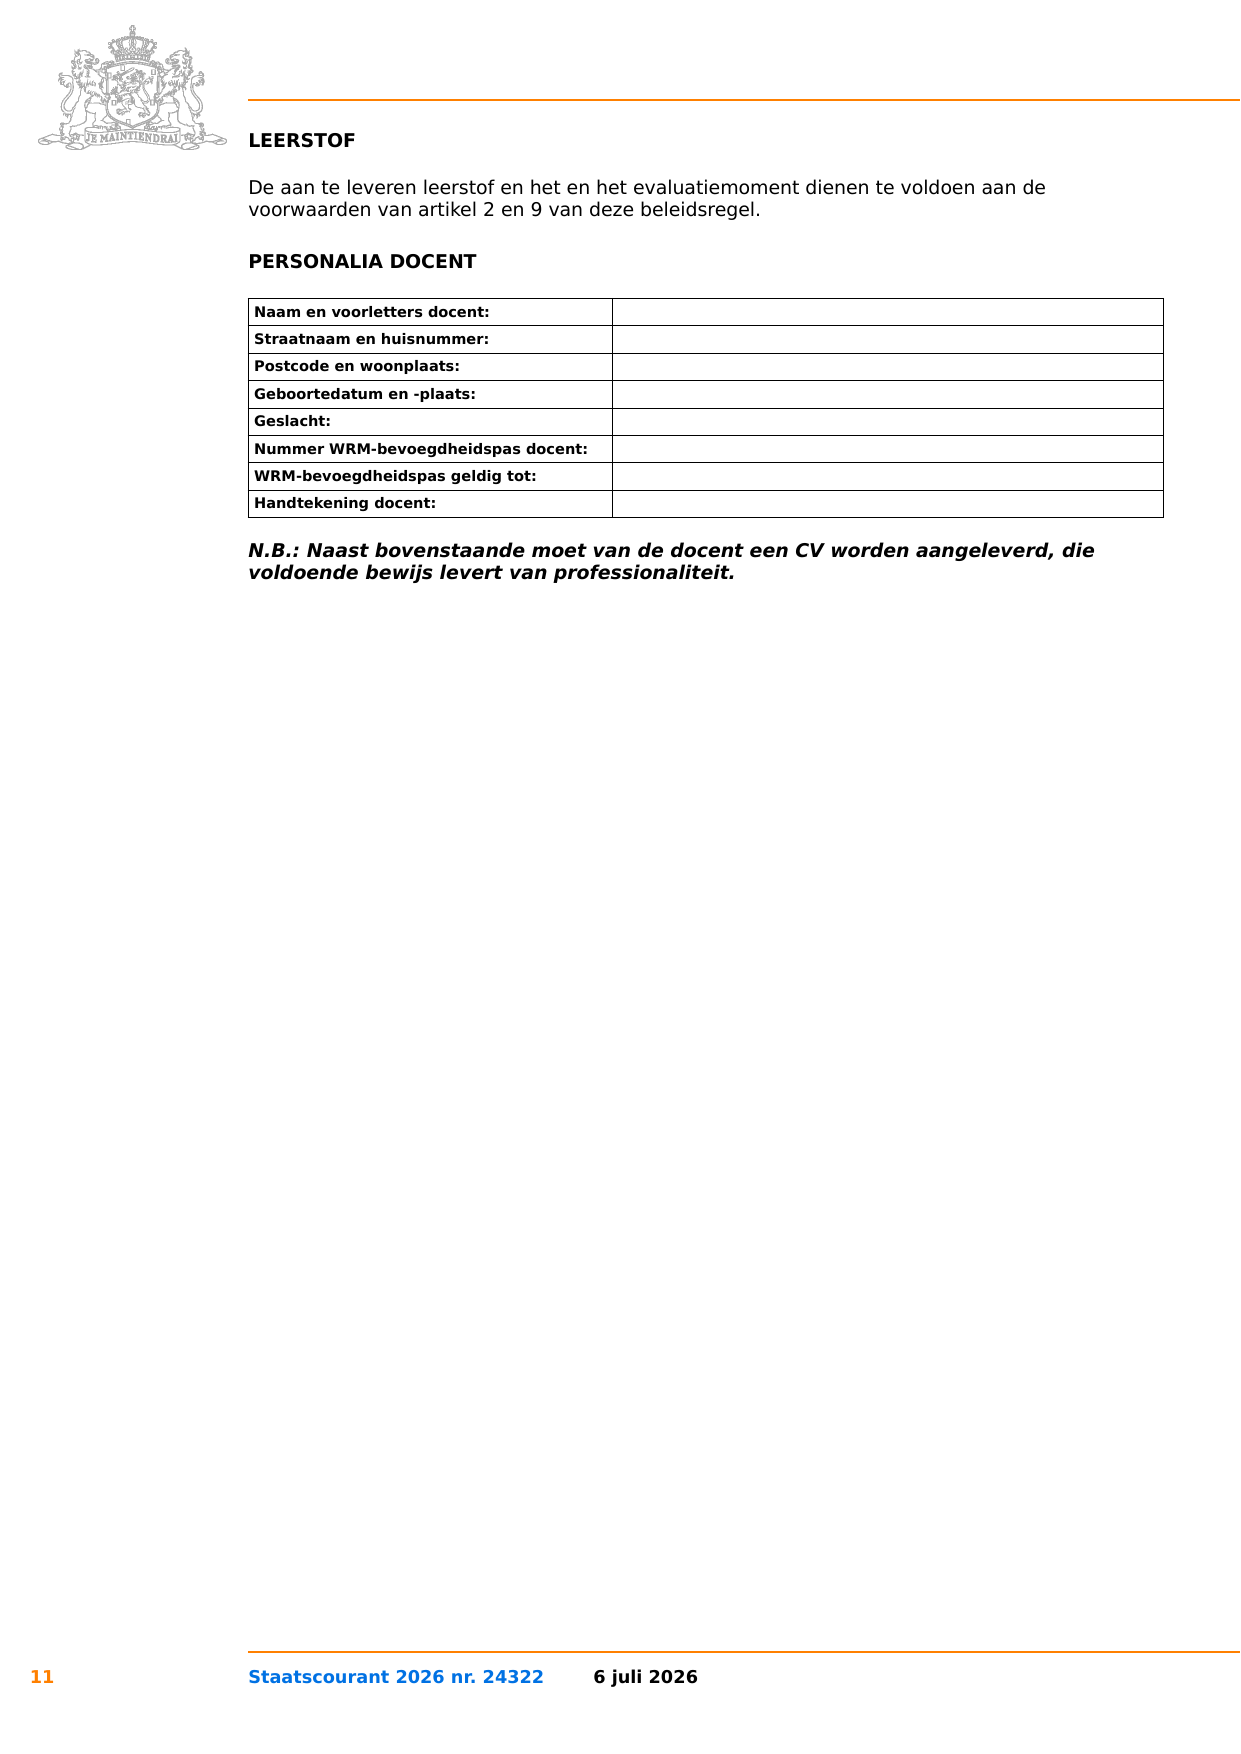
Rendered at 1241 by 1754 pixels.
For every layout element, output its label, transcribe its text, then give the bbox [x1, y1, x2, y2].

table_cell Handtekening docent: [249, 491, 612, 517]
table_cell [613, 491, 1163, 517]
table_cell [613, 409, 1163, 435]
table_cell Straatnaam en huisnummer: [249, 326, 612, 353]
table_header [613, 299, 1163, 325]
table_cell [613, 354, 1163, 380]
table_cell Nummer WRM-bevoegdheidspas docent: [249, 436, 612, 462]
table_cell [613, 436, 1163, 462]
table_cell [613, 381, 1163, 407]
table_cell Geslacht: [249, 409, 612, 435]
text De aan te leveren leerstof en het en het evaluatiemoment dienen te voldoen aan de voorwaarden van artikel 2 en 9 van deze beleidsregel. [248, 177, 1163, 221]
table_cell WRM-bevoegdheidspas geldig tot: [249, 463, 612, 489]
picture [38, 25, 227, 150]
table_cell Postcode en woonplaats: [249, 354, 612, 380]
subtitle LEERSTOF [248, 130, 1163, 152]
table_cell [613, 463, 1163, 489]
text N.B.: Naast bovenstaande moet van de docent een CV worden aangeleverd, die voldoende bewijs levert van professionaliteit. [248, 540, 1163, 584]
subtitle PERSONALIA DOCENT [248, 251, 1163, 273]
table_cell Geboortedatum en -plaats: [249, 381, 612, 407]
table_cell [613, 326, 1163, 353]
table_header Naam en voorletters docent: [249, 299, 612, 325]
